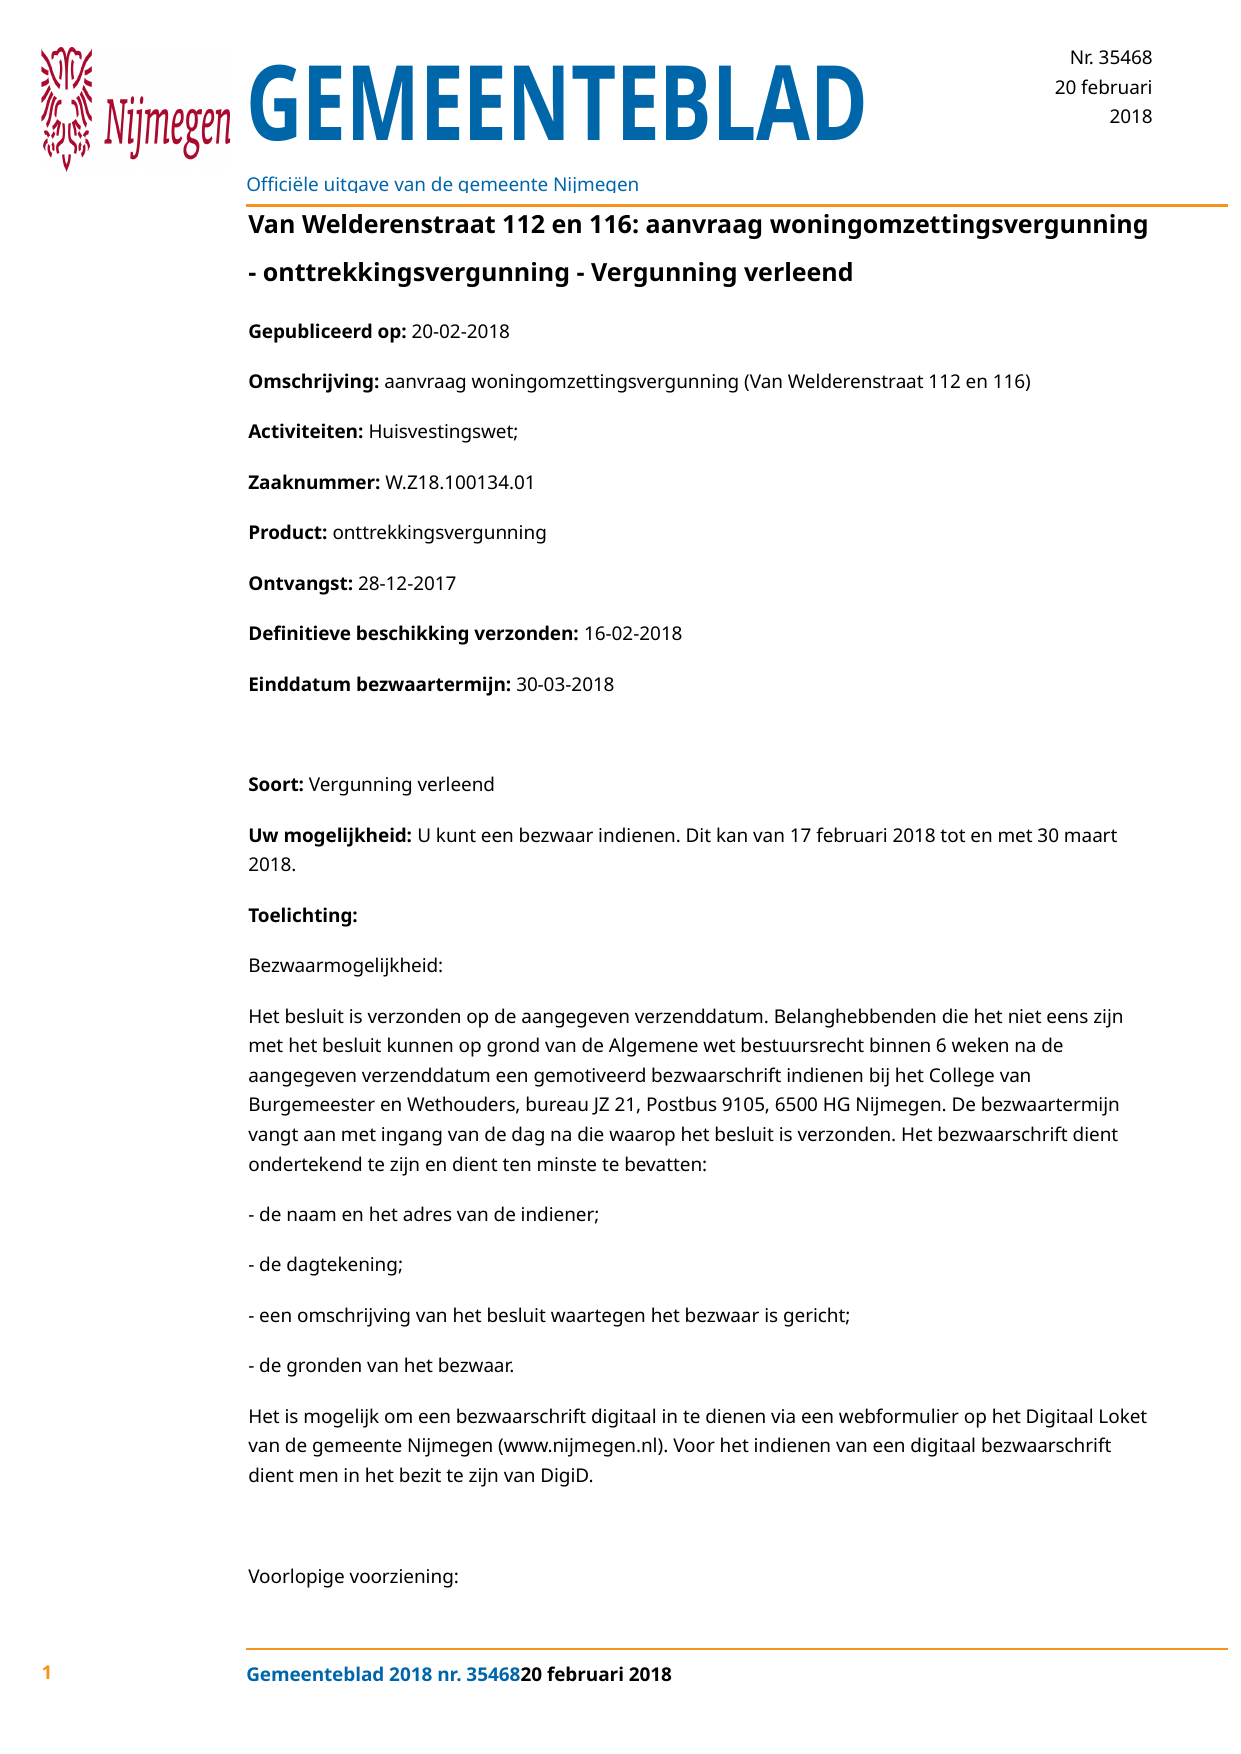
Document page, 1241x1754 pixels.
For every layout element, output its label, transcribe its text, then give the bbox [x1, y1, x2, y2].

text Het is mogelijk om een bezwaarschrift digitaal in te dienen via een webformulier op het Digitaal Loket van de gemeente Nijmegen (www.nijmegen.nl). Voor het indienen van een digitaal bezwaarschrift dient men in het bezit te zijn van DigiD. [248, 1403, 1152, 1488]
text Einddatum bezwaartermijn: 30-03-2018 [248, 671, 1152, 697]
text Product: onttrekkingsvergunning [248, 519, 1152, 545]
text Omschrijving: aanvraag woningomzettingsvergunning (Van Welderenstraat 112 en 116) [248, 368, 1152, 394]
text Het besluit is verzonden op de aangegeven verzenddatum. Belanghebbenden die het niet eens zijn met het besluit kunnen op grond van de Algemene wet bestuursrecht binnen 6 weken na de aangegeven verzenddatum een gemotiveerd bezwaarschrift indienen bij het College van Burgemeester en Wethouders, bureau JZ 21, Postbus 9105, 6500 HG Nijmegen. De bezwaartermijn vangt aan met ingang van de dag na die waarop het besluit is verzonden. Het bezwaarschrift dient ondertekend te zijn en dient ten minste te bevatten: [248, 1003, 1152, 1177]
text Toelichting: [248, 902, 1152, 928]
text Definitieve beschikking verzonden: 16-02-2018 [248, 620, 1152, 646]
text Activiteiten: Huisvestingswet; [248, 419, 1152, 444]
text Gepubliceerd op: 20-02-2018 [248, 318, 1152, 344]
text - een omschrijving van het besluit waartegen het bezwaar is gericht; [248, 1302, 1152, 1328]
text - de naam en het adres van de indiener; [248, 1201, 1152, 1227]
text Soort: Vergunning verleend [248, 772, 1152, 797]
text Uw mogelijkheid: U kunt een bezwaar indienen. Dit kan van 17 februari 2018 tot en met 30 maart 2018. [248, 822, 1152, 877]
text - de dagtekening; [248, 1252, 1152, 1277]
text Zaaknummer: W.Z18.100134.01 [248, 469, 1152, 495]
text Ontvangst: 28-12-2017 [248, 570, 1152, 596]
text Bezwaarmogelijkheid: [248, 952, 1152, 978]
text Voorlopige voorziening: [248, 1563, 1152, 1589]
picture [41, 47, 231, 172]
text - de gronden van het bezwaar. [248, 1352, 1152, 1378]
text Van Welderenstraat 112 en 116: aanvraag woningomzettingsvergunning - onttrekkingsvergunning - Vergunning verleend [248, 207, 1152, 288]
